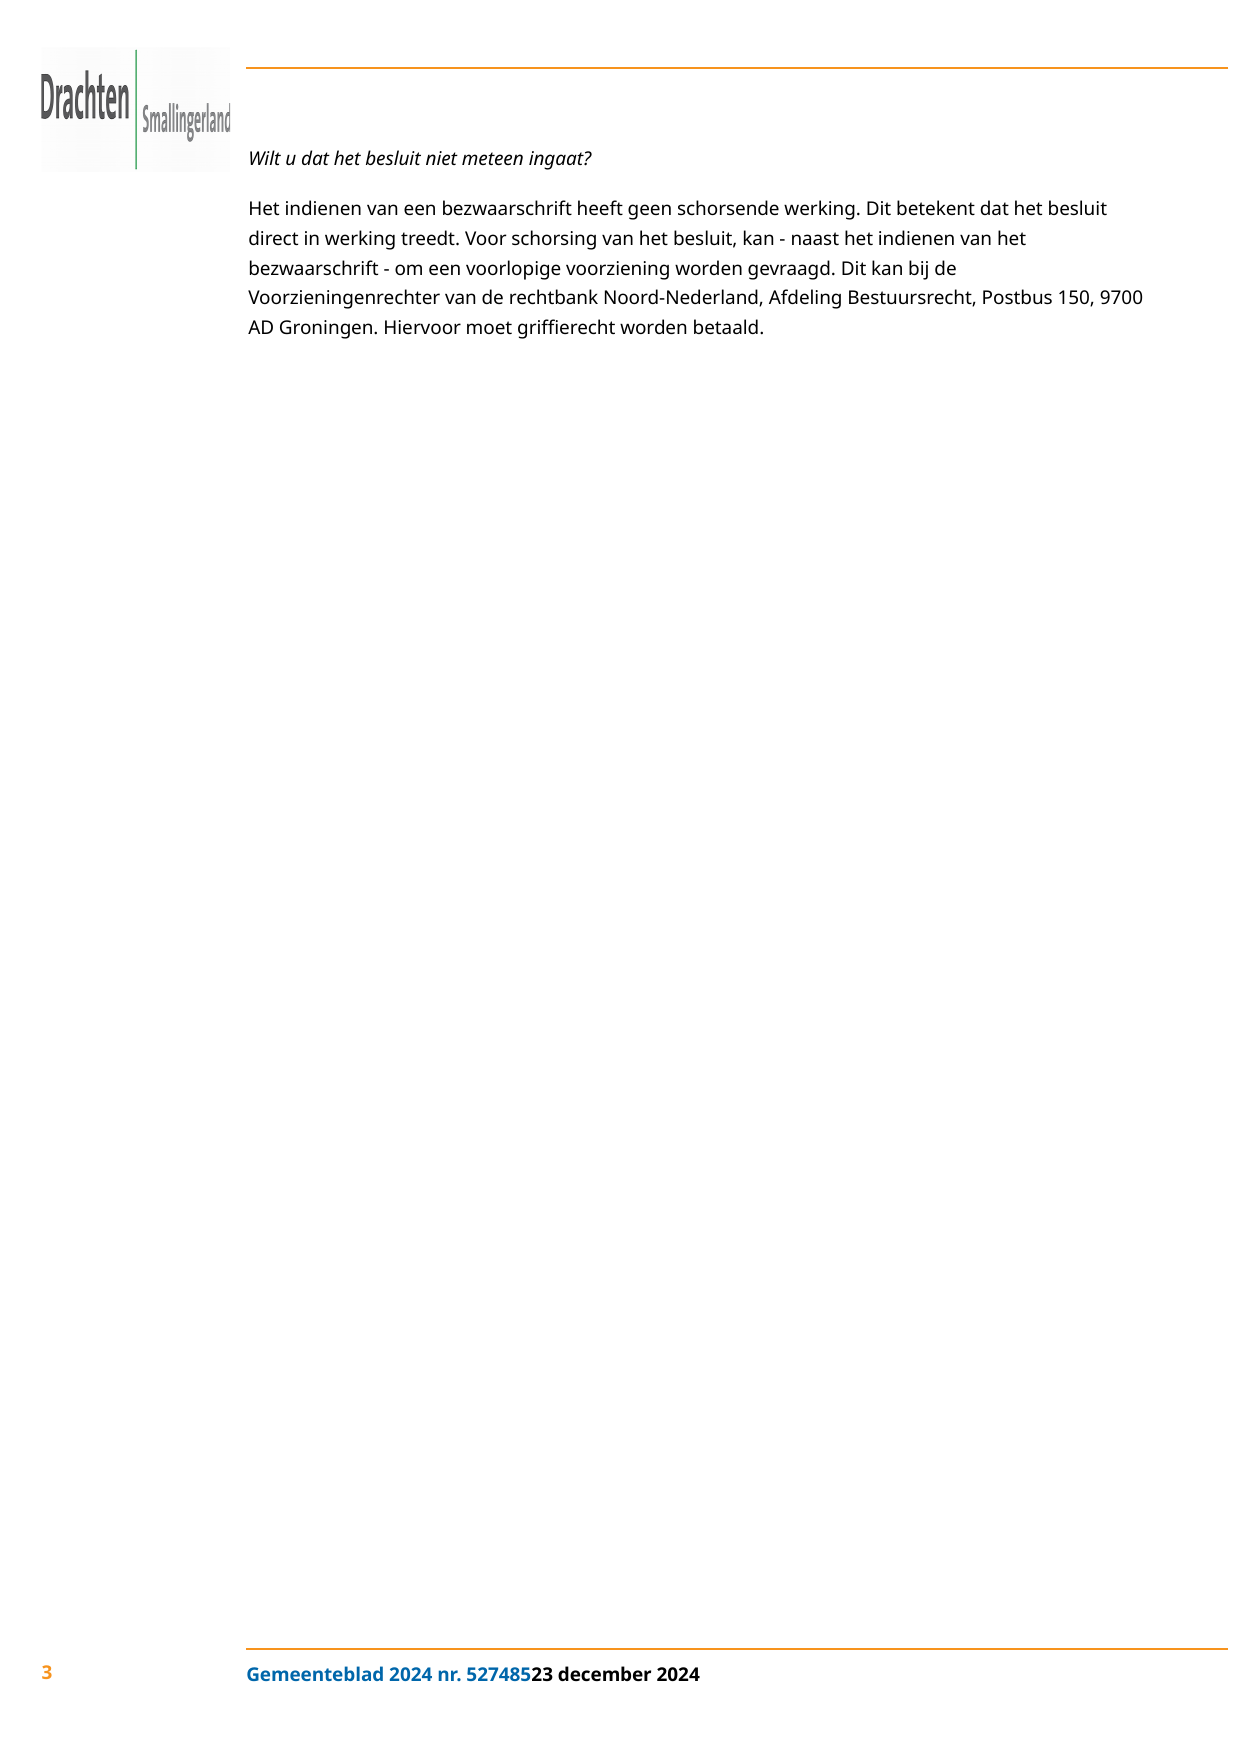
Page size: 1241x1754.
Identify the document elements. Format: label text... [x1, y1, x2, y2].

text Het indienen van een bezwaarschrift heeft geen schorsende werking. Dit betekent dat het besluit direct in werking treedt. Voor schorsing van het besluit, kan - naast het indienen van het bezwaarschrift - om een voorlopige voorziening worden gevraagd. Dit kan bij de Voorzieningenrechter van de rechtbank Noord-Nederland, Afdeling Bestuursrecht, Postbus 150, 9700 AD Groningen. Hiervoor moet griffierecht worden betaald. [248, 196, 1152, 340]
text Wilt u dat het besluit niet meteen ingaat? [248, 145, 1152, 171]
picture [41, 47, 231, 172]
